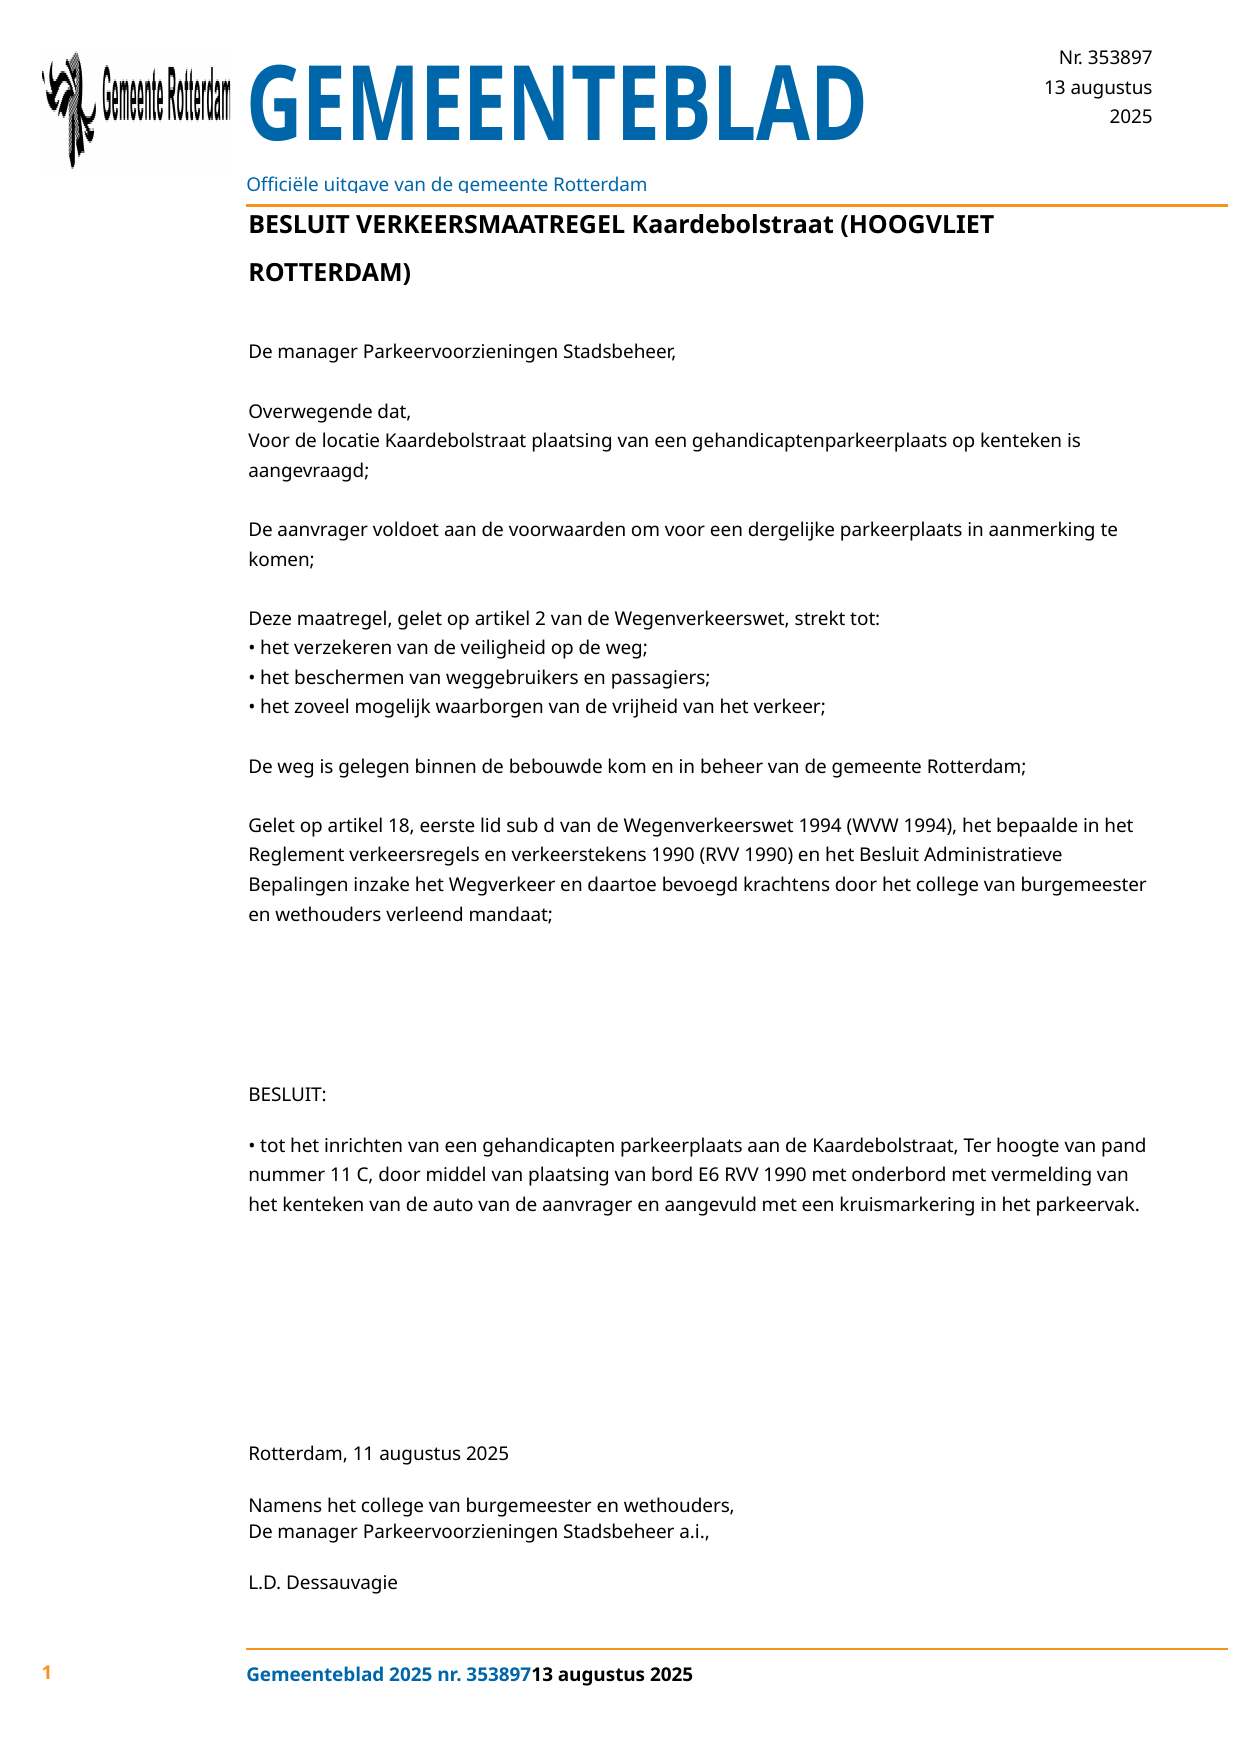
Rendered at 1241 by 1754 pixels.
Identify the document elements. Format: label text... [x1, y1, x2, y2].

text De aanvrager voldoet aan de voorwaarden om voor een dergelijke parkeerplaats in aanmerking te komen; [248, 516, 1152, 571]
text • het zoveel mogelijk waarborgen van de vrijheid van het verkeer; [248, 694, 1152, 719]
text De manager Parkeervoorzieningen Stadsbeheer, [248, 339, 1152, 364]
text De weg is gelegen binnen de bebouwde kom en in beheer van de gemeente Rotterdam; [248, 753, 1152, 778]
text De manager Parkeervoorzieningen Stadsbeheer a.i., [248, 1518, 1152, 1543]
text Gelet op artikel 18, eerste lid sub d van de Wegenverkeerswet 1994 (WVW 1994), het bepaalde in het Reglement verkeersregels en verkeerstekens 1990 (RVV 1990) en het Besluit Administratieve Bepalingen inzake het Wegverkeer en daartoe bevoegd krachtens door het college van burgemeester en wethouders verleend mandaat; [248, 812, 1152, 926]
text BESLUIT VERKEERSMAATREGEL Kaardebolstraat (HOOGVLIET ROTTERDAM) [248, 207, 1152, 288]
text Rotterdam, 11 augustus 2025 [248, 1441, 1152, 1466]
text Namens het college van burgemeester en wethouders, [248, 1492, 1152, 1518]
text Deze maatregel, gelet op artikel 2 van de Wegenverkeerswet, strekt tot: [248, 605, 1152, 631]
text Overwegende dat, [248, 398, 1152, 423]
text • het beschermen van weggebruikers en passagiers; [248, 664, 1152, 690]
text • tot het inrichten van een gehandicapten parkeerplaats aan de Kaardebolstraat, Ter hoogte van pand nummer 11 C, door middel van plaatsing van bord E6 RVV 1990 met onderbord met vermelding van het kenteken van de auto van de aanvrager en aangevuld met een kruismarkering in het parkeervak. [248, 1132, 1152, 1217]
text BESLUIT: [248, 1082, 1152, 1107]
text Voor de locatie Kaardebolstraat plaatsing van een gehandicaptenparkeerplaats op kenteken is aangevraagd; [248, 427, 1152, 483]
text • het verzekeren van de veiligheid op de weg; [248, 634, 1152, 660]
picture [41, 47, 231, 172]
text L.D. Dessauvagie [248, 1569, 1152, 1595]
